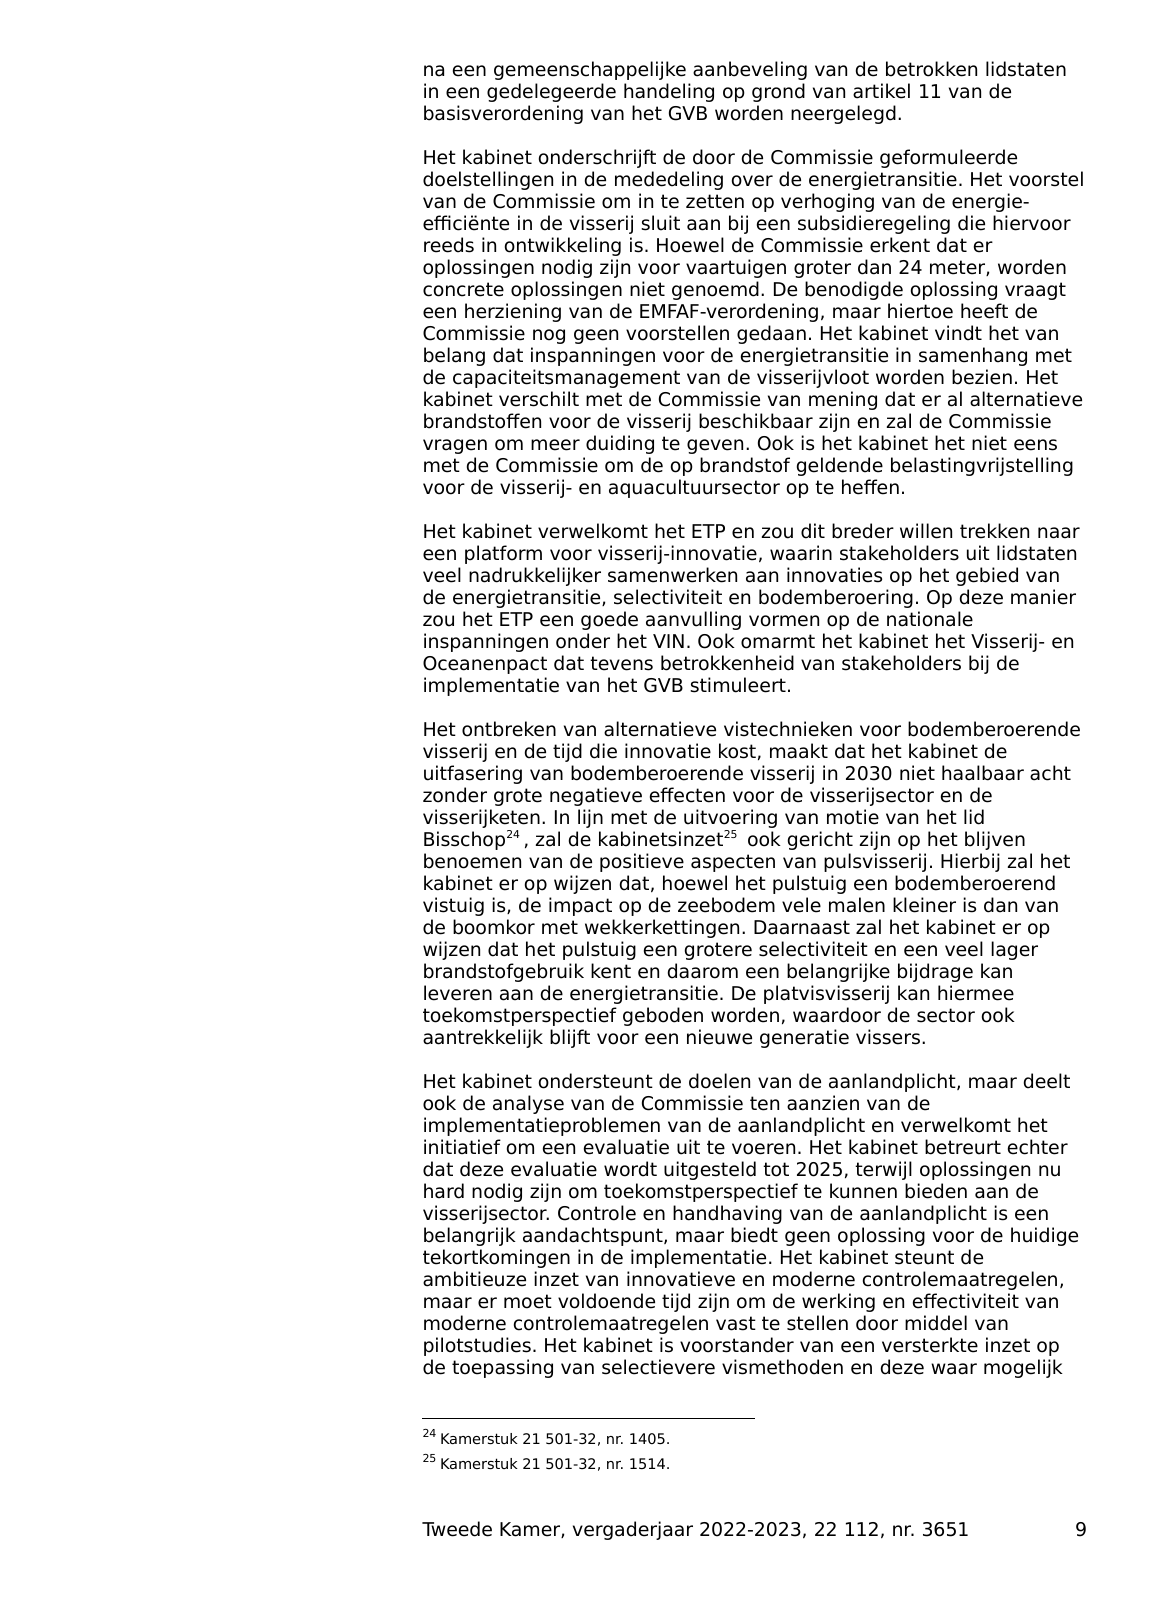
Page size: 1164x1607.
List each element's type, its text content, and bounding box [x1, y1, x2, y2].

text na een gemeenschappelijke aanbeveling van de betrokken lidstaten in een gedelegeerde handeling op grond van artikel 11 van de basisverordening van het GVB worden neergelegd. [422, 59, 1087, 125]
text Het kabinet ondersteunt de doelen van de aanlandplicht, maar deelt ook de analyse van de Commissie ten aanzien van de implementatieproblemen van de aanlandplicht en verwelkomt het initiatief om een evaluatie uit te voeren. Het kabinet betreurt echter dat deze evaluatie wordt uitgesteld tot 2025, terwijl oplossingen nu hard nodig zijn om toekomstperspectief te kunnen bieden aan de visserijsector. Controle en handhaving van de aanlandplicht is een belangrijk aandachtspunt, maar biedt geen oplossing voor de huidige tekortkomingen in de implementatie. Het kabinet steunt de ambitieuze inzet van innovatieve en moderne controlemaatregelen, maar er moet voldoende tijd zijn om de werking en effectiviteit van moderne controlemaatregelen vast te stellen door middel van pilotstudies. Het kabinet is voorstander van een versterkte inzet op de toepassing van selectievere vismethoden en deze waar mogelijk [422, 1071, 1087, 1379]
text Het ontbreken van alternatieve vistechnieken voor bodemberoerende visserij en de tijd die innovatie kost, maakt dat het kabinet de uitfasering van bodemberoerende visserij in 2030 niet haalbaar acht zonder grote negatieve effecten voor de visserijsector en de visserijketen. In lijn met de uitvoering van motie van het lid Bisschop, zal de kabinetsinzet ook gericht zijn op het blijven benoemen van de positieve aspecten van pulsvisserij. Hierbij zal het kabinet er op wijzen dat, hoewel het pulstuig een bodemberoerend vistuig is, de impact op de zeebodem vele malen kleiner is dan van de boomkor met wekkerkettingen. Daarnaast zal het kabinet er op wijzen dat het pulstuig een grotere selectiviteit en een veel lager brandstofgebruik kent en daarom een belangrijke bijdrage kan leveren aan de energietransitie. De platvisvisserij kan hiermee toekomstperspectief geboden worden, waardoor de sector ook aantrekkelijk blijft voor een nieuwe generatie vissers. [422, 719, 1087, 1049]
text Kamerstuk 21 501-32, nr. 1405. [422, 1427, 1087, 1449]
text Het kabinet onderschrijft de door de Commissie geformuleerde doelstellingen in de mededeling over de energietransitie. Het voorstel van de Commissie om in te zetten op verhoging van de energie-efficiënte in de visserij sluit aan bij een subsidieregeling die hiervoor reeds in ontwikkeling is. Hoewel de Commissie erkent dat er oplossingen nodig zijn voor vaartuigen groter dan 24 meter, worden concrete oplossingen niet genoemd. De benodigde oplossing vraagt een herziening van de EMFAF-verordening, maar hiertoe heeft de Commissie nog geen voorstellen gedaan. Het kabinet vindt het van belang dat inspanningen voor de energietransitie in samenhang met de capaciteitsmanagement van de visserijvloot worden bezien. Het kabinet verschilt met de Commissie van mening dat er al alternatieve brandstoffen voor de visserij beschikbaar zijn en zal de Commissie vragen om meer duiding te geven. Ook is het kabinet het niet eens met de Commissie om de op brandstof geldende belastingvrijstelling voor de visserij- en aquacultuursector op te heffen. [422, 147, 1087, 499]
text Kamerstuk 21 501-32, nr. 1514. [422, 1452, 1087, 1474]
text Het kabinet verwelkomt het ETP en zou dit breder willen trekken naar een platform voor visserij-innovatie, waarin stakeholders uit lidstaten veel nadrukkelijker samenwerken aan innovaties op het gebied van de energietransitie, selectiviteit en bodemberoering. Op deze manier zou het ETP een goede aanvulling vormen op de nationale inspanningen onder het VIN. Ook omarmt het kabinet het Visserij- en Oceanenpact dat tevens betrokkenheid van stakeholders bij de implementatie van het GVB stimuleert. [422, 521, 1087, 697]
